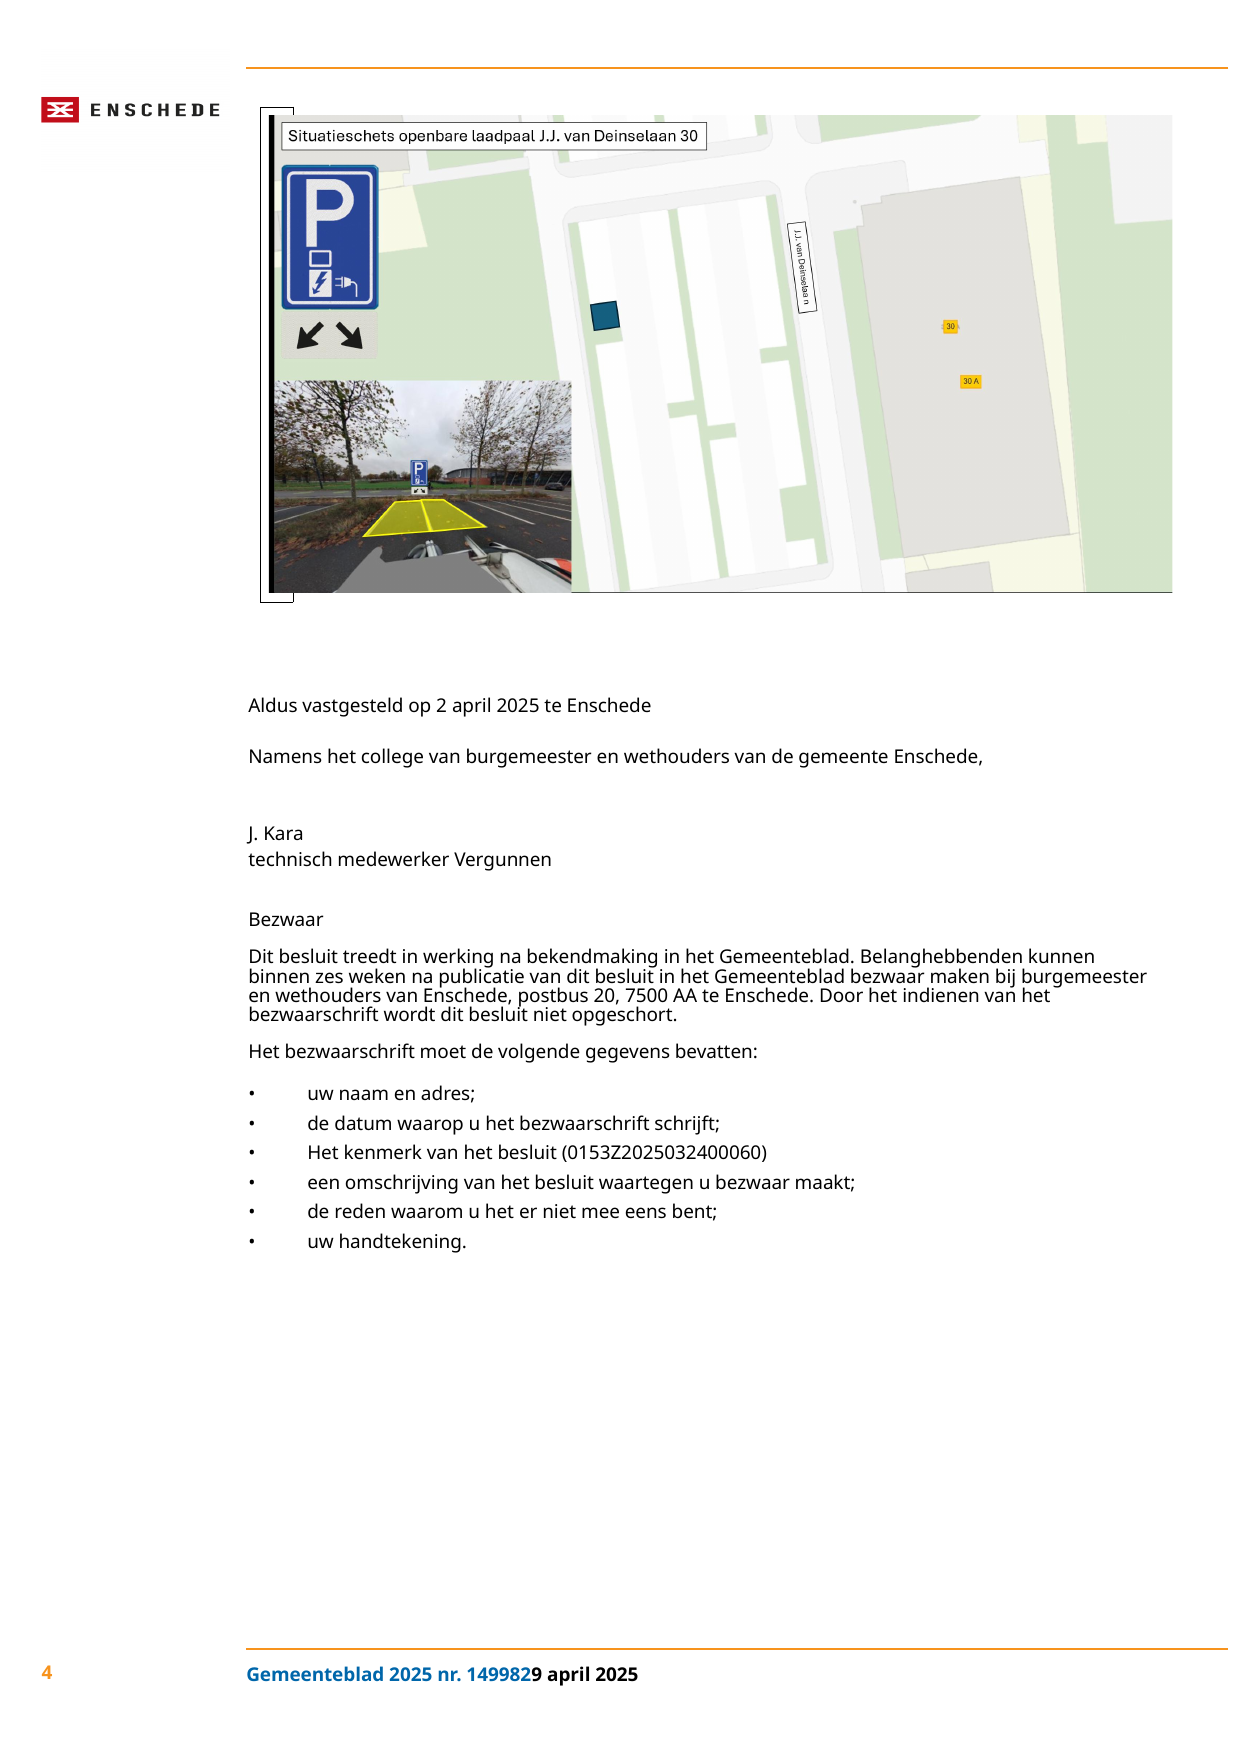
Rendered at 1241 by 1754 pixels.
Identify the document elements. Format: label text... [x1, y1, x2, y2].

text J. Kara [248, 821, 1152, 846]
list een omschrijving van het besluit waartegen u bezwaar maakt; [248, 1169, 1152, 1194]
list uw handtekening. [248, 1228, 1152, 1254]
picture [268, 115, 1173, 593]
text Het bezwaarschrift moet de volgende gegevens bevatten: [248, 1043, 1152, 1062]
text Bezwaar [248, 911, 1152, 931]
text Dit besluit treedt in werking na bekendmaking in het Gemeenteblad. Belanghebbenden kunnen binnen zes weken na publicatie van dit besluit in het Gemeenteblad bezwaar maken bij burgemeester en wethouders van Enschede, postbus 20, 7500 AA te Enschede. Door het indienen van het bezwaarschrift wordt dit besluit niet opgeschort. [248, 948, 1152, 1025]
list uw naam en adres; [248, 1080, 1152, 1106]
list de datum waarop u het bezwaarschrift schrijft; [248, 1110, 1152, 1135]
picture [41, 47, 231, 172]
text Namens het college van burgemeester en wethouders van de gemeente Enschede, [248, 743, 1152, 769]
text Aldus vastgesteld op 2 april 2025 te Enschede [248, 692, 1152, 718]
text technisch medewerker Vergunnen [248, 846, 1152, 872]
list Het kenmerk van het besluit (0153Z2025032400060) [248, 1139, 1152, 1165]
list de reden waarom u het er niet mee eens bent; [248, 1198, 1152, 1224]
